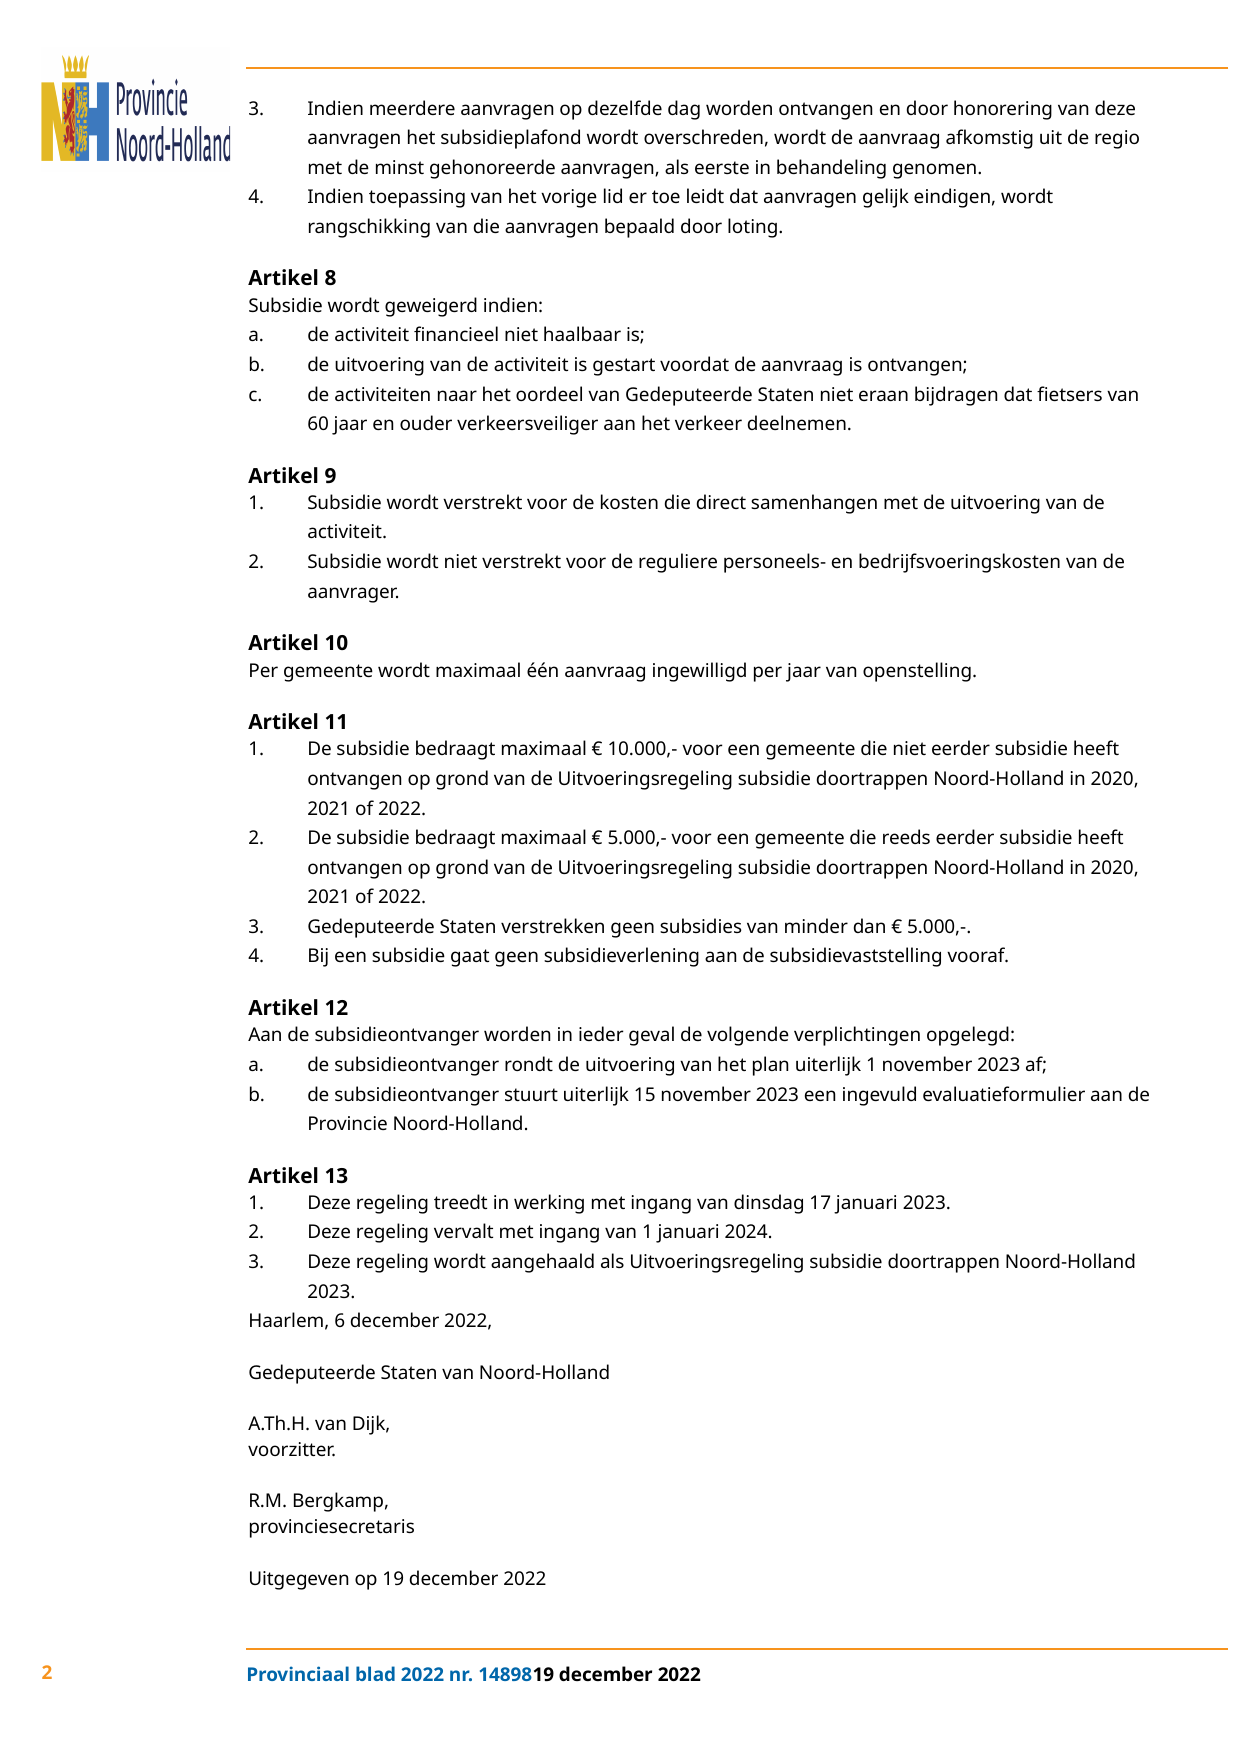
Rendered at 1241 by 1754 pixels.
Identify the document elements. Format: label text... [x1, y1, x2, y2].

list Gedeputeerde Staten verstrekken geen subsidies van minder dan € 5.000,-. [248, 913, 1152, 939]
text A.Th.H. van Dijk, [248, 1410, 1152, 1436]
text Artikel 9 [248, 461, 1152, 489]
list De subsidie bedraagt maximaal € 5.000,- voor een gemeente die reeds eerder subsidie heeft ontvangen op grond van de Uitvoeringsregeling subsidie doortrappen Noord-Holland in 2020, 2021 of 2022. [248, 824, 1152, 909]
list de uitvoering van de activiteit is gestart voordat de aanvraag is ontvangen; [248, 351, 1152, 377]
text Artikel 13 [248, 1161, 1152, 1189]
text provinciesecretaris [248, 1513, 1152, 1539]
list Subsidie wordt niet verstrekt voor de reguliere personeels- en bedrijfsvoeringskosten van de aanvrager. [248, 548, 1152, 604]
list Deze regeling treedt in werking met ingang van dinsdag 17 januari 2023. [248, 1189, 1152, 1215]
text Haarlem, 6 december 2022, [248, 1307, 1152, 1333]
text Per gemeente wordt maximaal één aanvraag ingewilligd per jaar van openstelling. [248, 657, 1152, 682]
text voorzitter. [248, 1436, 1152, 1462]
list Deze regeling wordt aangehaald als Uitvoeringsregeling subsidie doortrappen Noord-Holland 2023. [248, 1248, 1152, 1304]
text Artikel 11 [248, 707, 1152, 736]
text Artikel 10 [248, 628, 1152, 657]
list Indien meerdere aanvragen op dezelfde dag worden ontvangen en door honorering van deze aanvragen het subsidieplafond wordt overschreden, wordt de aanvraag afkomstig uit de regio met de minst gehonoreerde aanvragen, als eerste in behandeling genomen. [248, 95, 1152, 180]
list Deze regeling vervalt met ingang van 1 januari 2024. [248, 1219, 1152, 1244]
list Subsidie wordt verstrekt voor de kosten die direct samenhangen met de uitvoering van de activiteit. [248, 489, 1152, 544]
list de activiteit financieel niet haalbaar is; [248, 322, 1152, 347]
list De subsidie bedraagt maximaal € 10.000,- voor een gemeente die niet eerder subsidie heeft ontvangen op grond van de Uitvoeringsregeling subsidie doortrappen Noord-Holland in 2020, 2021 of 2022. [248, 736, 1152, 821]
text Artikel 8 [248, 263, 1152, 292]
list de subsidieontvanger rondt de uitvoering van het plan uiterlijk 1 november 2023 af; [248, 1051, 1152, 1077]
text Gedeputeerde Staten van Noord-Holland [248, 1359, 1152, 1385]
text Subsidie wordt geweigerd indien: [248, 292, 1152, 318]
text Artikel 12 [248, 993, 1152, 1022]
text Aan de subsidieontvanger worden in ieder geval de volgende verplichtingen opgelegd: [248, 1022, 1152, 1047]
text R.M. Bergkamp, [248, 1488, 1152, 1513]
picture [41, 47, 231, 172]
list Indien toepassing van het vorige lid er toe leidt dat aanvragen gelijk eindigen, wordt rangschikking van die aanvragen bepaald door loting. [248, 183, 1152, 239]
list de subsidieontvanger stuurt uiterlijk 15 november 2023 een ingevuld evaluatieformulier aan de Provincie Noord-Holland. [248, 1081, 1152, 1136]
list Bij een subsidie gaat geen subsidieverlening aan de subsidievaststelling vooraf. [248, 943, 1152, 968]
list de activiteiten naar het oordeel van Gedeputeerde Staten niet eraan bijdragen dat fietsers van 60 jaar en ouder verkeersveiliger aan het verkeer deelnemen. [248, 381, 1152, 436]
text Uitgegeven op 19 december 2022 [248, 1565, 1152, 1591]
